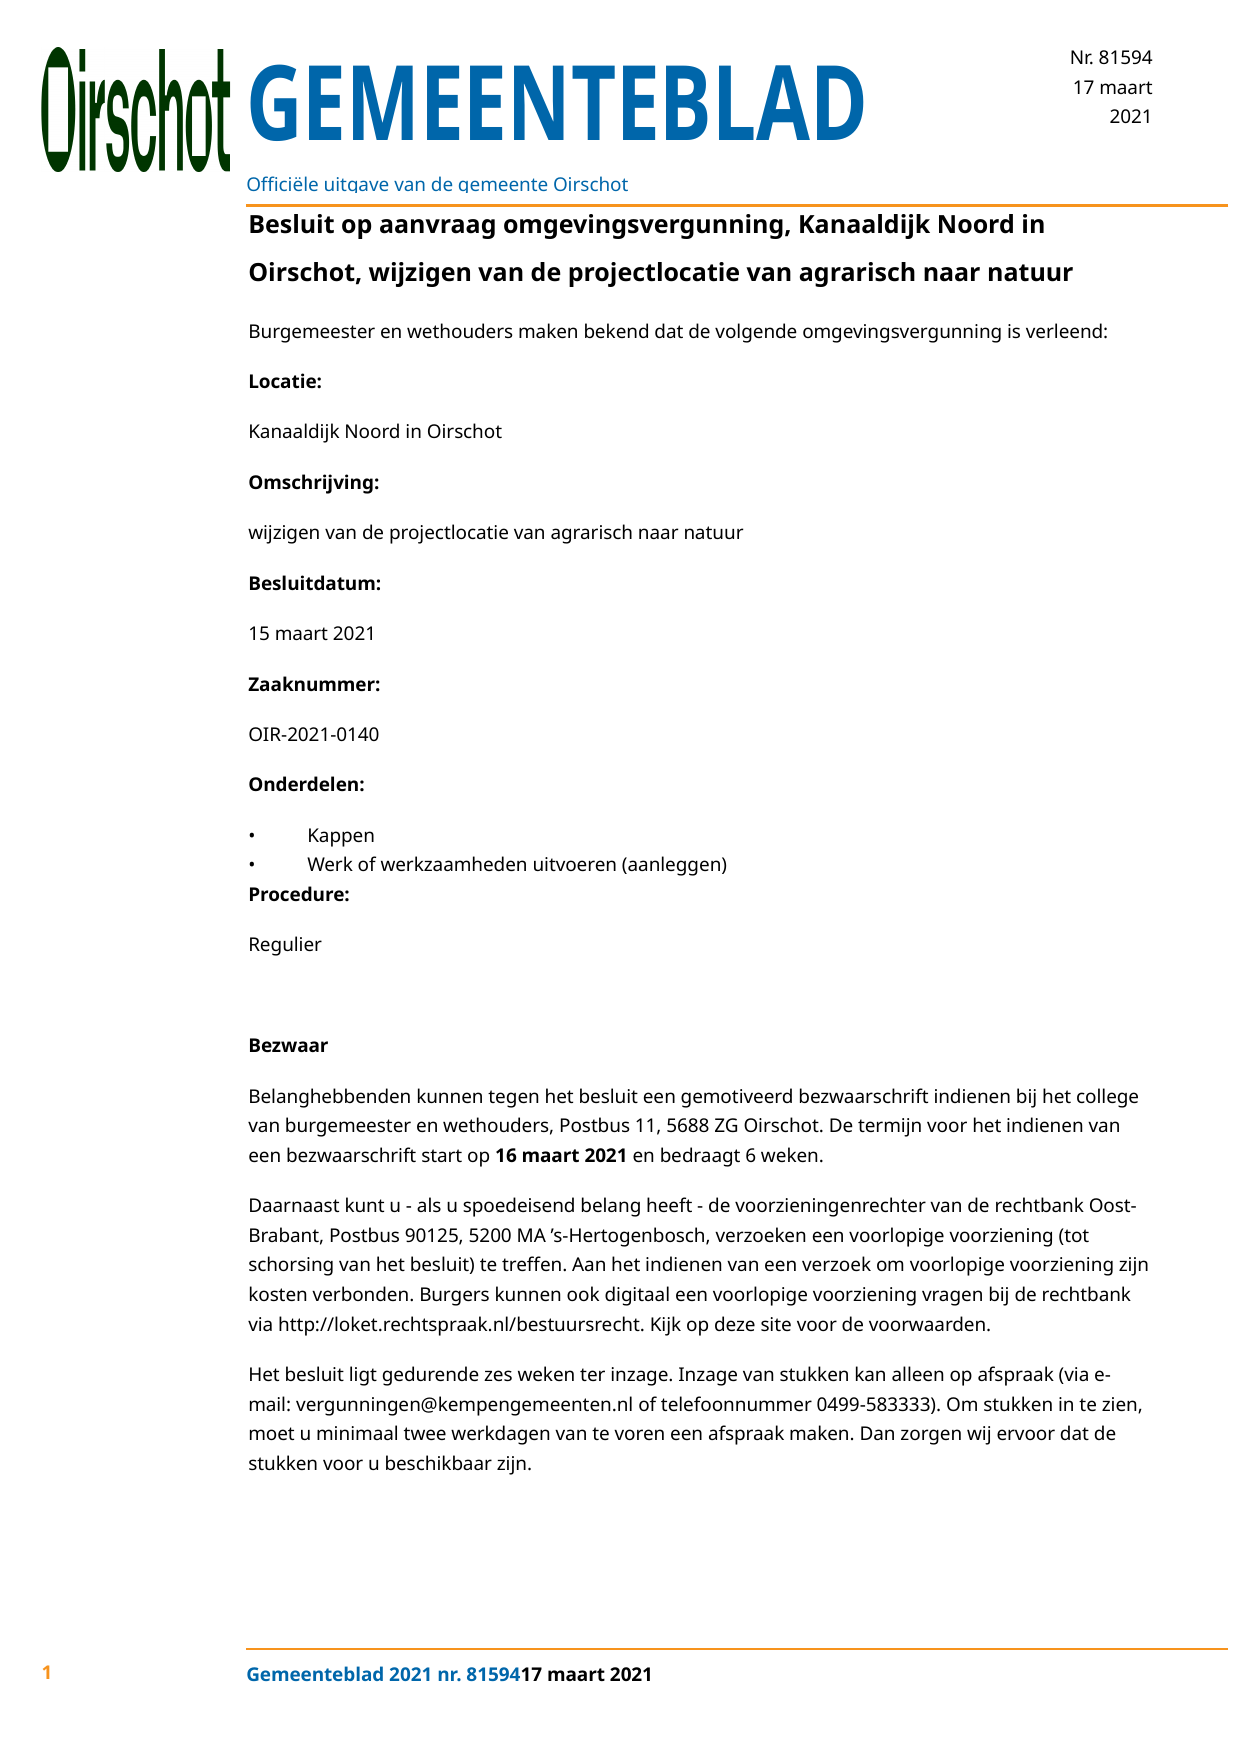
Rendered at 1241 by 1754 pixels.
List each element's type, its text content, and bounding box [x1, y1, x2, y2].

text 15 maart 2021 [248, 620, 1152, 646]
text Bezwaar [248, 1032, 1152, 1058]
text OIR-2021-0140 [248, 721, 1152, 747]
list Werk of werkzaamheden uitvoeren (aanleggen) [248, 852, 1152, 877]
text Locatie: [248, 368, 1152, 394]
text Besluitdatum: [248, 570, 1152, 596]
text Zaaknummer: [248, 671, 1152, 697]
text wijzigen van de projectlocatie van agrarisch naar natuur [248, 519, 1152, 545]
text Omschrijving: [248, 469, 1152, 495]
text Regulier [248, 932, 1152, 957]
text Burgemeester en wethouders maken bekend dat de volgende omgevingsvergunning is verleend: [248, 318, 1152, 344]
text Daarnaast kunt u - als u spoedeisend belang heeft - de voorzieningenrechter van de rechtbank Oost-Brabant, Postbus 90125, 5200 MA ’s-Hertogenbosch, verzoeken een voorlopige voorziening (tot schorsing van het besluit) te treffen. Aan het indienen van een verzoek om voorlopige voorziening zijn kosten verbonden. Burgers kunnen ook digitaal een voorlopige voorziening vragen bij de rechtbank via http://loket.rechtspraak.nl/bestuursrecht. Kijk op deze site voor de voorwaarden. [248, 1192, 1152, 1337]
text Onderdelen: [248, 772, 1152, 797]
list Kappen [248, 822, 1152, 848]
text Procedure: [248, 881, 1152, 907]
picture [41, 47, 231, 172]
text Kanaaldijk Noord in Oirschot [248, 419, 1152, 444]
text Besluit op aanvraag omgevingsvergunning, Kanaaldijk Noord in Oirschot, wijzigen van de projectlocatie van agrarisch naar natuur [248, 207, 1152, 288]
text Het besluit ligt gedurende zes weken ter inzage. Inzage van stukken kan alleen op afspraak (via e-mail: vergunningen@kempengemeenten.nl of telefoonnummer 0499-583333). Om stukken in te zien, moet u minimaal twee werkdagen van te voren een afspraak maken. Dan zorgen wij ervoor dat de stukken voor u beschikbaar zijn. [248, 1361, 1152, 1476]
text Belanghebbenden kunnen tegen het besluit een gemotiveerd bezwaarschrift indienen bij het college van burgemeester en wethouders, Postbus 11, 5688 ZG Oirschot. De termijn voor het indienen van een bezwaarschrift start op 16 maart 2021 en bedraagt 6 weken. [248, 1083, 1152, 1168]
